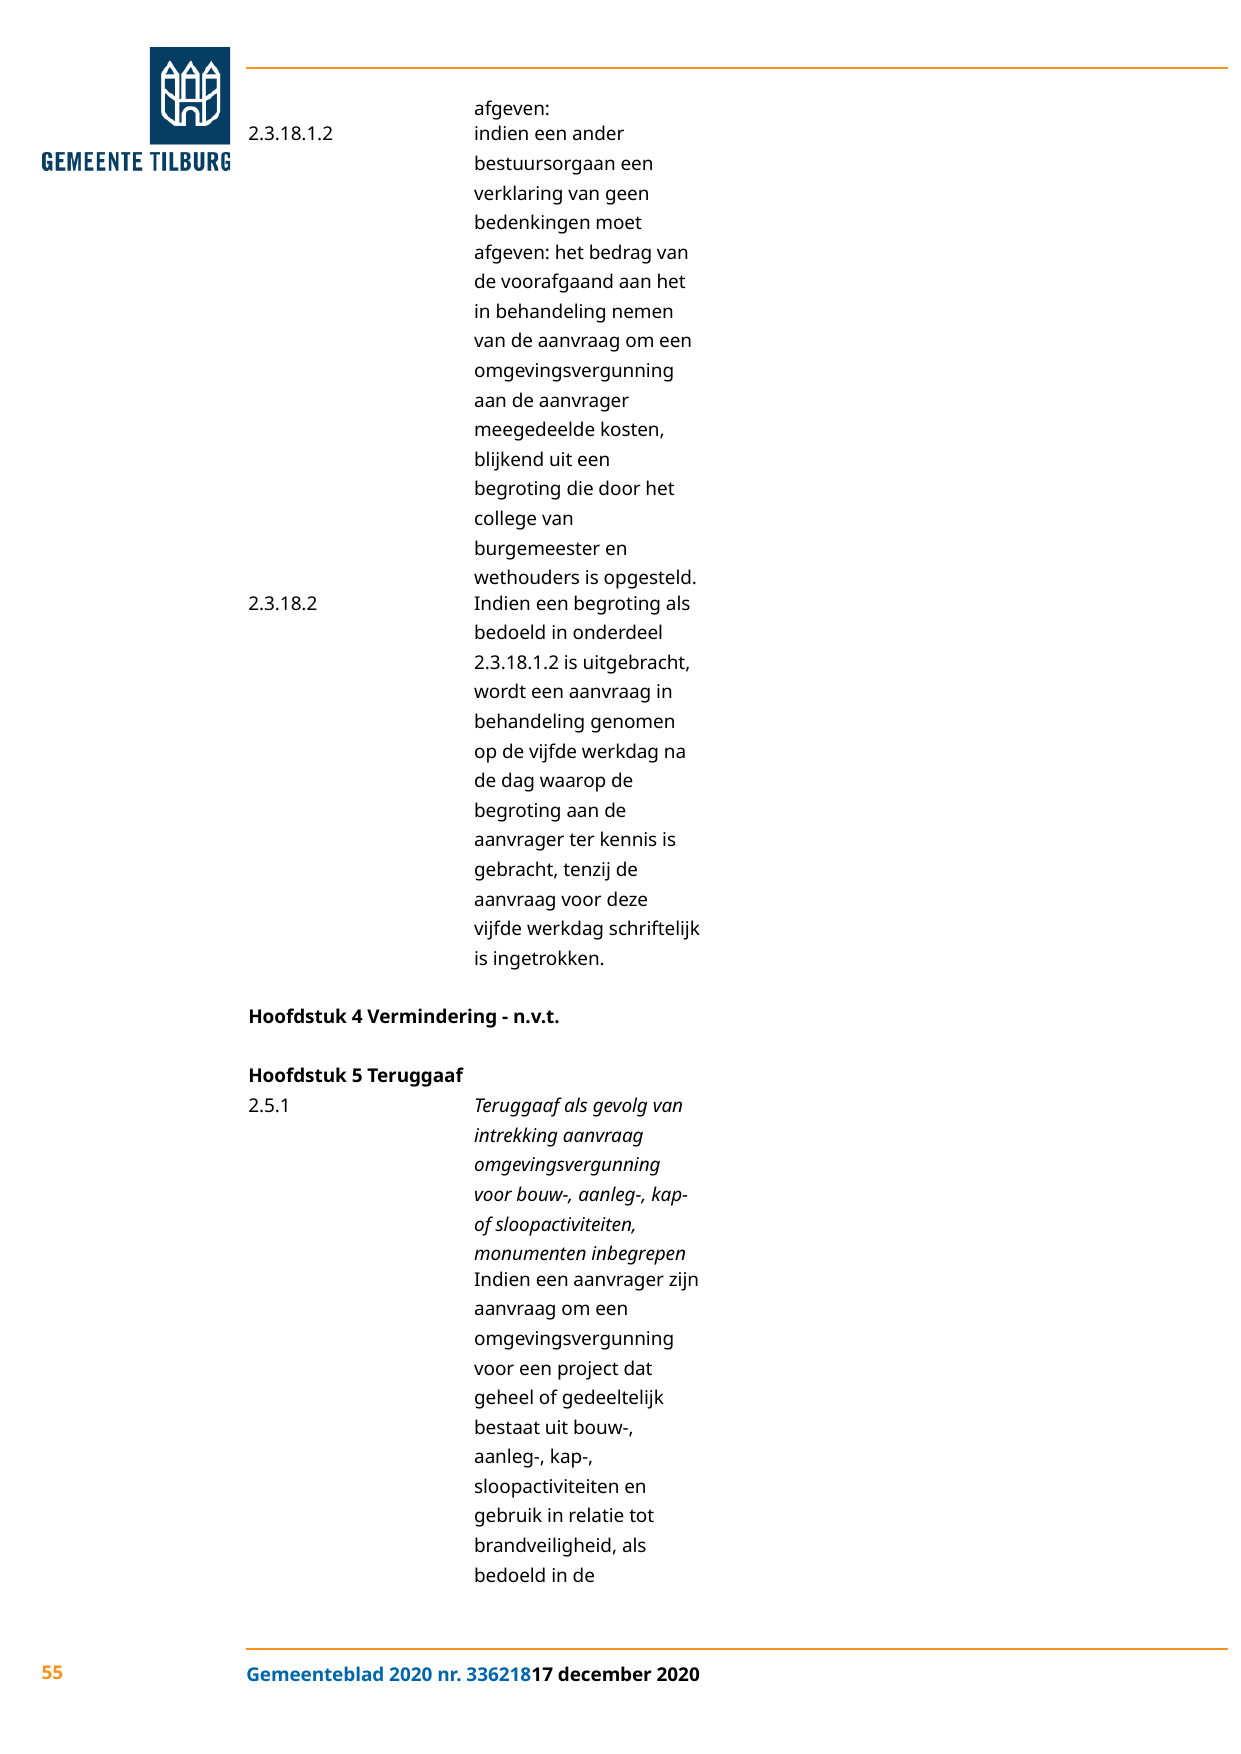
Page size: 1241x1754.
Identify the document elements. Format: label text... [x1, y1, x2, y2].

table_cell [700, 121, 926, 590]
table_cell afgeven: [474, 95, 700, 121]
text Hoofdstuk 4 Vermindering - n.v.t. [248, 1003, 1152, 1029]
table_cell [700, 590, 926, 971]
picture [41, 47, 231, 172]
table_cell [926, 121, 1152, 590]
table_cell Indien een begroting als bedoeld in onderdeel 2.3.18.1.2 is uitgebracht, wordt een aanvraag in behandeling genomen op de vijfde werkdag na de dag waarop de begroting aan de aanvrager ter kennis is gebracht, tenzij de aanvraag voor deze vijfde werkdag schriftelijk is ingetrokken. [474, 590, 700, 971]
table_header [700, 1093, 926, 1266]
table_header [926, 1093, 1152, 1266]
table_header Teruggaaf als gevolg van intrekking aanvraag omgevingsvergunning voor bouw-, aanleg-, kap- of sloopactiviteiten, monumenten inbegrepen [474, 1093, 700, 1266]
text Hoofdstuk 5 Teruggaaf [248, 1063, 1152, 1088]
table_header 2.5.1 [248, 1093, 474, 1588]
table_cell [926, 590, 1152, 971]
table_cell indien een ander bestuursorgaan een verklaring van geen bedenkingen moet afgeven: het bedrag van de voorafgaand aan het in behandeling nemen van de aanvraag om een omgevingsvergunning aan de aanvrager meegedeelde kosten, blijkend uit een begroting die door het college van burgemeester en wethouders is opgesteld. [474, 121, 700, 590]
table_cell [700, 1266, 926, 1588]
table_cell 2.3.18.1.2 [248, 121, 474, 590]
table_cell 2.3.18.2 [248, 590, 474, 971]
table_cell [926, 95, 1152, 121]
table_cell [700, 95, 926, 121]
table_cell [926, 1266, 1152, 1588]
table_cell [248, 95, 474, 121]
table_cell Indien een aanvrager zijn aanvraag om een omgevingsvergunning voor een project dat geheel of gedeeltelijk bestaat uit bouw-, aanleg-, kap-, sloopactiviteiten en gebruik in relatie tot brandveiligheid, als bedoeld in de [474, 1266, 700, 1588]
